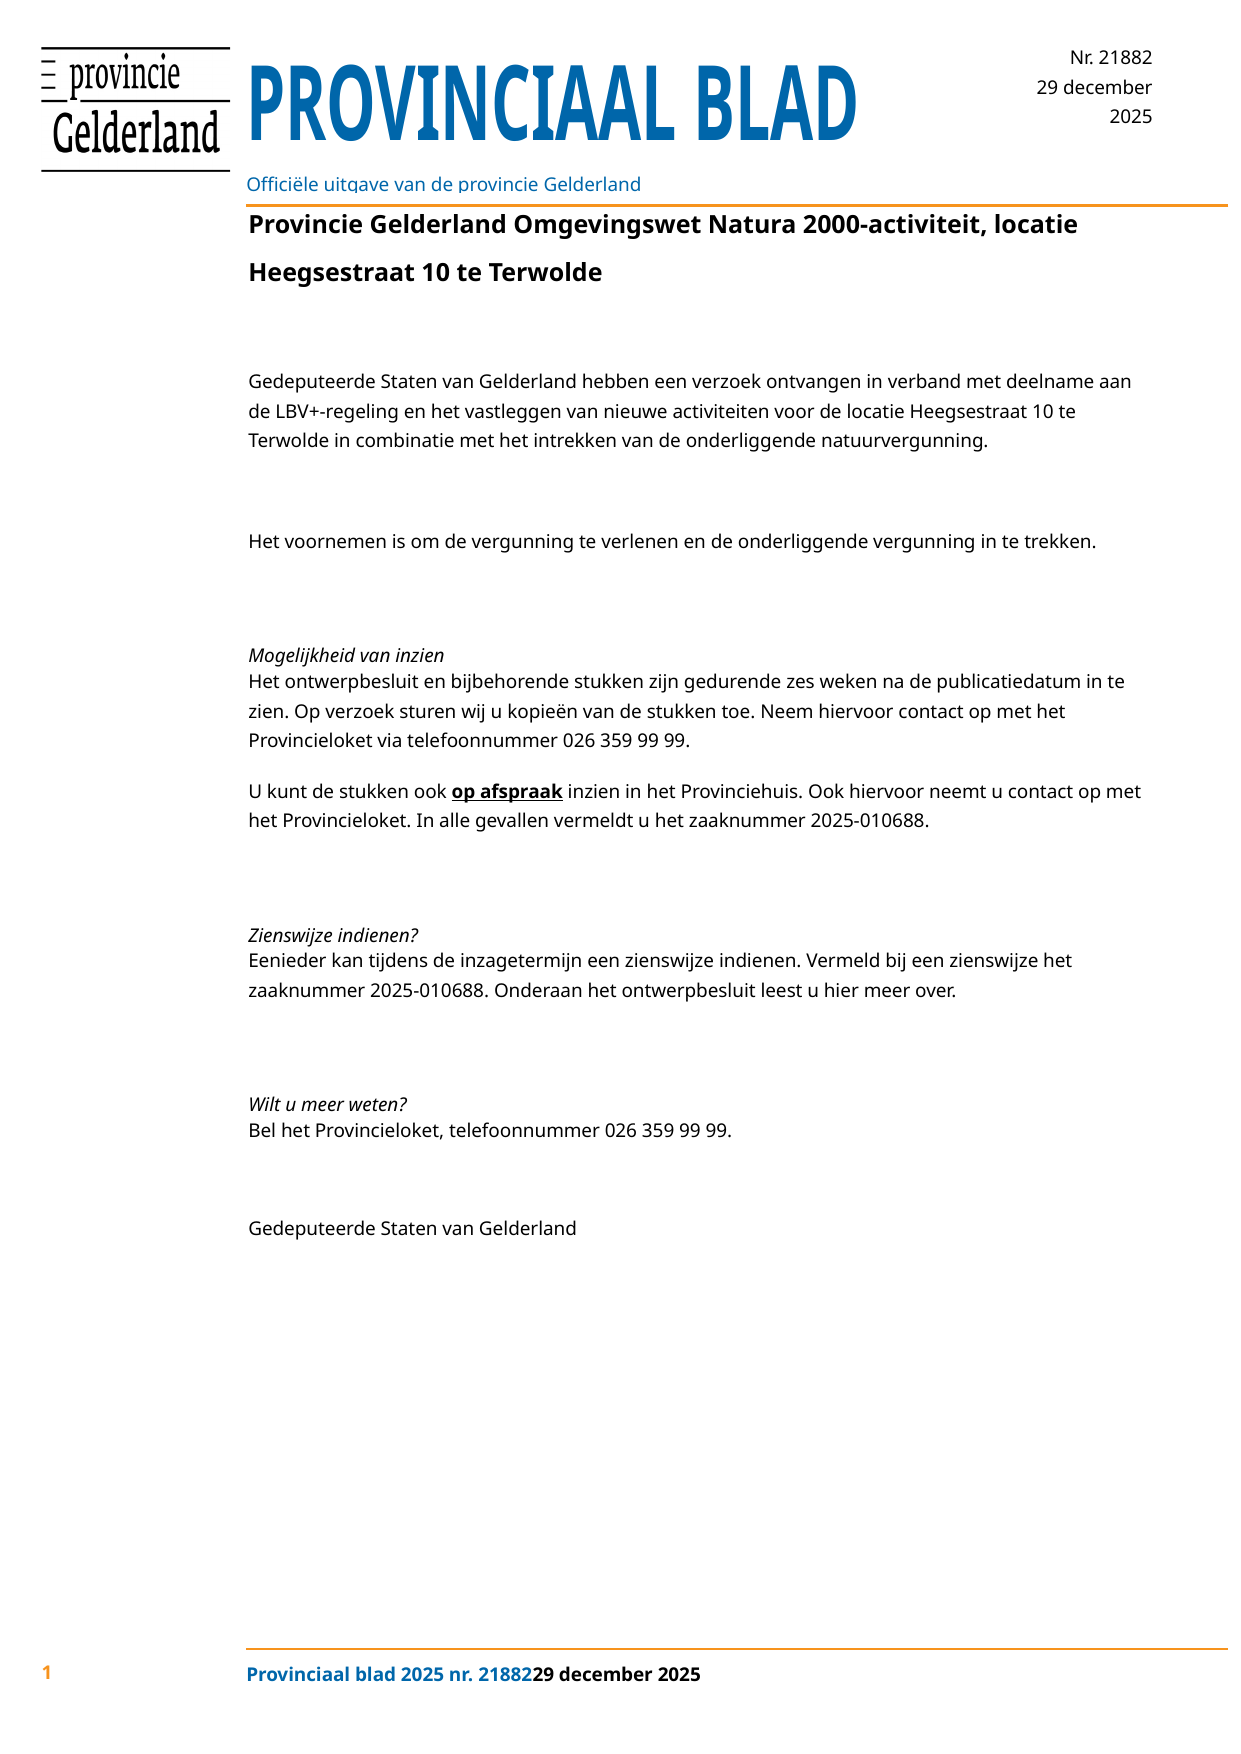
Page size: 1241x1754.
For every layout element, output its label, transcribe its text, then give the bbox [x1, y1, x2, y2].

text Gedeputeerde Staten van Gelderland [248, 1216, 1152, 1241]
picture [41, 47, 231, 172]
text Provincie Gelderland Omgevingswet Natura 2000-activiteit, locatie Heegsestraat 10 te Terwolde [248, 207, 1152, 288]
text Eenieder kan tijdens de inzagetermijn een zienswijze indienen. Vermeld bij een zienswijze het zaaknummer 2025-010688. Onderaan het ontwerpbesluit leest u hier meer over. [248, 948, 1152, 1003]
text Zienswijze indienen? [248, 922, 1152, 948]
text Mogelijkheid van inzien [248, 643, 1152, 668]
text Bel het Provincieloket, telefoonnummer 026 359 99 99. [248, 1117, 1152, 1143]
text Wilt u meer weten? [248, 1092, 1152, 1117]
text Het ontwerpbesluit en bijbehorende stukken zijn gedurende zes weken na de publicatiedatum in te zien. Op verzoek sturen wij u kopieën van de stukken toe. Neem hiervoor contact op met het Provincieloket via telefoonnummer 026 359 99 99. [248, 668, 1152, 753]
text Gedeputeerde Staten van Gelderland hebben een verzoek ontvangen in verband met deelname aan de LBV+-regeling en het vastleggen van nieuwe activiteiten voor de locatie Heegsestraat 10 te Terwolde in combinatie met het intrekken van de onderliggende natuurvergunning. [248, 368, 1152, 453]
text Het voornemen is om de vergunning te verlenen en de onderliggende vergunning in te trekken. [248, 528, 1152, 554]
text U kunt de stukken ook op afspraak inzien in het Provinciehuis. Ook hiervoor neemt u contact op met het Provincieloket. In alle gevallen vermeldt u het zaaknummer 2025-010688. [248, 778, 1152, 833]
